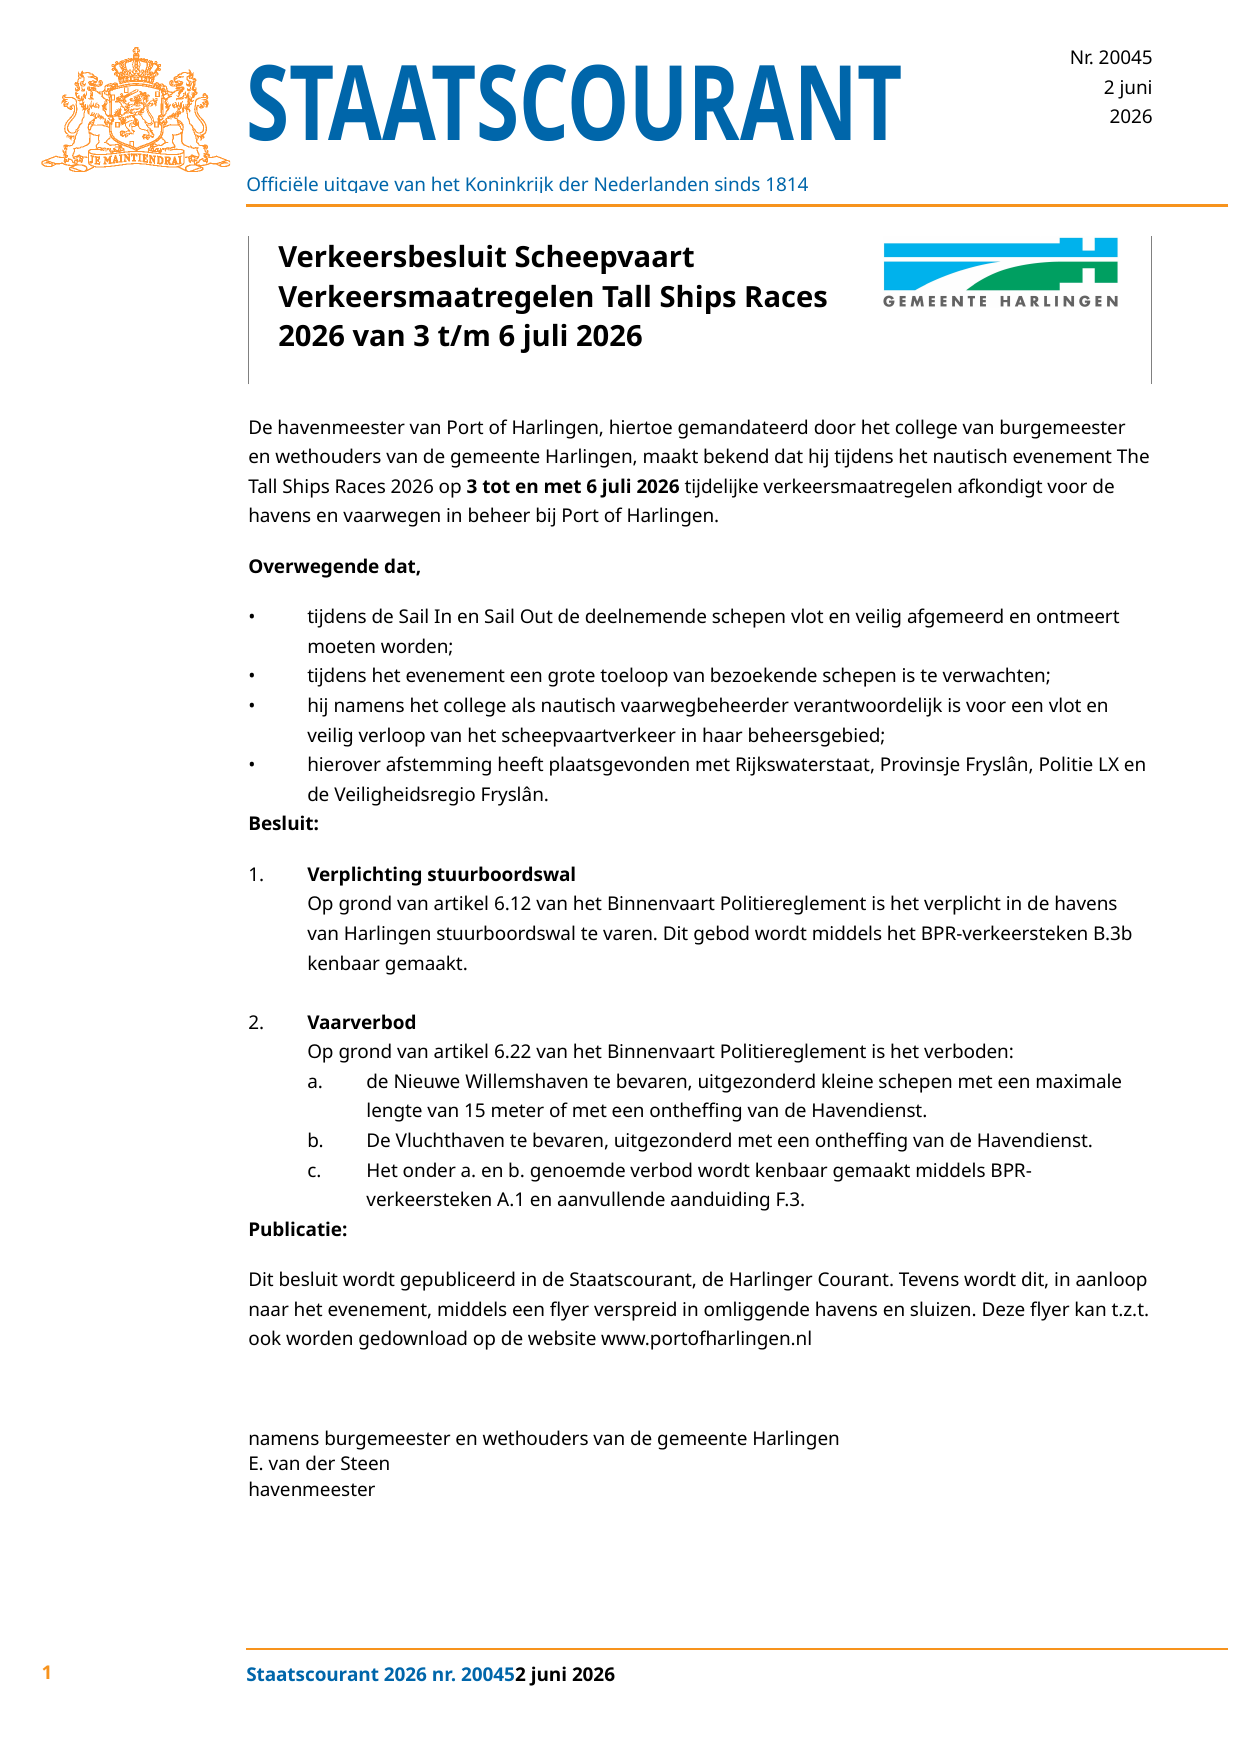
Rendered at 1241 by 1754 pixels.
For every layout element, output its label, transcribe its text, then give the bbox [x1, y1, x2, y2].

picture [41, 47, 231, 172]
picture [882, 236, 1119, 308]
list Op grond van artikel 6.22 van het Binnenvaart Politiereglement is het verboden: [248, 1038, 1152, 1064]
table_header [850, 236, 1151, 384]
list Vaarverbod [248, 1009, 1152, 1035]
list De Vluchthaven te bevaren, uitgezonderd met een ontheffing van de Havendienst. [307, 1127, 1152, 1153]
list hierover afstemming heeft plaatsgevonden met Rijkswaterstaat, Provinsje Fryslân, Politie LX en de Veiligheidsregio Fryslân. [248, 751, 1152, 807]
text De havenmeester van Port of Harlingen, hiertoe gemandateerd door het college van burgemeester en wethouders van de gemeente Harlingen, maakt bekend dat hij tijdens het nautisch evenement The Tall Ships Races 2026 op 3 tot en met 6 juli 2026 tijdelijke verkeersmaatregelen afkondigt voor de havens en vaarwegen in beheer bij Port of Harlingen. [248, 414, 1152, 528]
list tijdens het evenement een grote toeloop van bezoekende schepen is te verwachten; [248, 663, 1152, 688]
list Het onder a. en b. genoemde verbod wordt kenbaar gemaakt middels BPR-verkeersteken A.1 en aanvullende aanduiding F.3. [307, 1157, 1152, 1212]
list de Nieuwe Willemshaven te bevaren, uitgezonderd kleine schepen met een maximale lengte van 15 meter of met een ontheffing van de Havendienst. [307, 1068, 1152, 1123]
list hij namens het college als nautisch vaarwegbeheerder verantwoordelijk is voor een vlot en veilig verloop van het scheepvaartverkeer in haar beheersgebied; [248, 692, 1152, 748]
text Overwegende dat, [248, 553, 1152, 579]
text E. van der Steen [248, 1451, 1152, 1476]
text namens burgemeester en wethouders van de gemeente Harlingen [248, 1425, 1152, 1451]
list Verplichting stuurboordswal [248, 861, 1152, 887]
text Besluit: [248, 811, 1152, 836]
text havenmeester [248, 1476, 1152, 1502]
list tijdens de Sail In en Sail Out de deelnemende schepen vlot en veilig afgemeerd en ontmeert moeten worden; [248, 603, 1152, 659]
table_header Verkeersbesluit Scheepvaart Verkeersmaatregelen Tall Ships Races 2026 van 3 t/m 6 juli 2026 [249, 236, 850, 384]
text Dit besluit wordt gepubliceerd in de Staatscourant, de Harlinger Courant. Tevens wordt dit, in aanloop naar het evenement, middels een flyer verspreid in omliggende havens en sluizen. Deze flyer kan t.z.t. ook worden gedownload op de website www.portofharlingen.nl [248, 1266, 1152, 1351]
text Publicatie: [248, 1216, 1152, 1242]
list Op grond van artikel 6.12 van het Binnenvaart Politiereglement is het verplicht in de havens van Harlingen stuurboordswal te varen. Dit gebod wordt middels het BPR-verkeersteken B.3b kenbaar gemaakt. [248, 891, 1152, 976]
